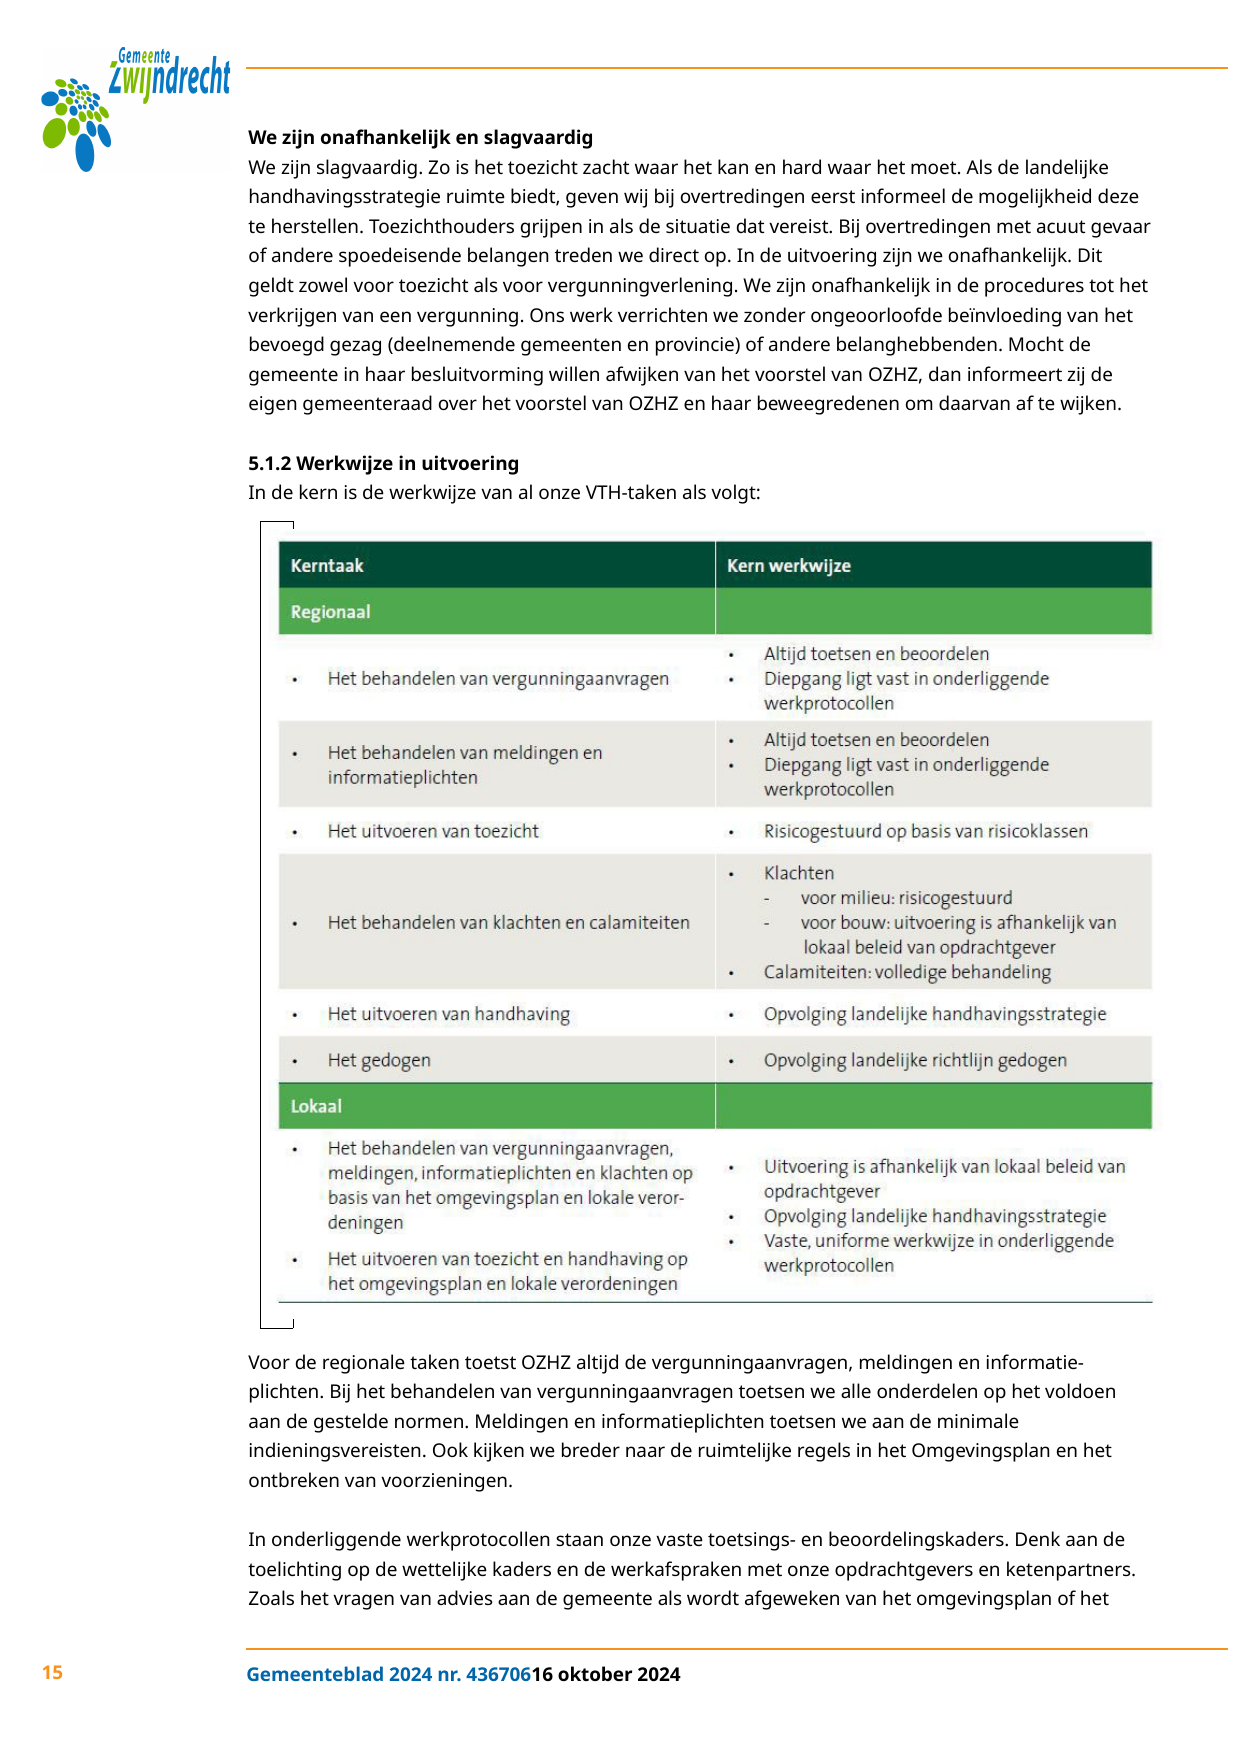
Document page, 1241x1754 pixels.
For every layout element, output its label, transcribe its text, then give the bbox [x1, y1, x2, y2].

picture [41, 47, 231, 172]
text In de kern is de werkwijze van al onze VTH-taken als volgt: [248, 479, 1152, 505]
text We zijn slagvaardig. Zo is het toezicht zacht waar het kan en hard waar het moet. Als de landelijke handhavingsstrategie ruimte biedt, geven wij bij overtredingen eerst informeel de mogelijkheid deze te herstellen. Toezichthouders grijpen in als de situatie dat vereist. Bij overtredingen met acuut gevaar of andere spoedeisende belangen treden we direct op. In de uitvoering zijn we onafhankelijk. Dit geldt zowel voor toezicht als voor vergunningverlening. We zijn onafhankelijk in de procedures tot het verkrijgen van een vergunning. Ons werk verrichten we zonder ongeoorloofde beïnvloeding van het bevoegd gezag (deelnemende gemeenten en provincie) of andere belanghebbenden. Mocht de gemeente in haar besluitvorming willen afwijken van het voorstel van OZHZ, dan informeert zij de eigen gemeenteraad over het voorstel van OZHZ en haar beweegredenen om daarvan af te wijken. [248, 154, 1152, 416]
text Voor de regionale taken toetst OZHZ altijd de vergunningaanvragen, meldingen en informatie- plichten. Bij het behandelen van vergunningaanvragen toetsen we alle onderdelen op het voldoen aan de gestelde normen. Meldingen en informatieplichten toetsen we aan de minimale indieningsvereisten. Ook kijken we breder naar de ruimtelijke regels in het Omgevingsplan en het ontbreken van voorzieningen. [248, 1349, 1152, 1493]
text 5.1.2 Werkwijze in uitvoering [248, 450, 1152, 476]
picture [268, 529, 1173, 1319]
text In onderliggende werkprotocollen staan onze vaste toetsings- en beoordelingskaders. Denk aan de toelichting op de wettelijke kaders en de werkafspraken met onze opdrachtgevers en ketenpartners. Zoals het vragen van advies aan de gemeente als wordt afgeweken van het omgevingsplan of het [248, 1526, 1152, 1611]
text We zijn onafhankelijk en slagvaardig [248, 124, 1152, 150]
